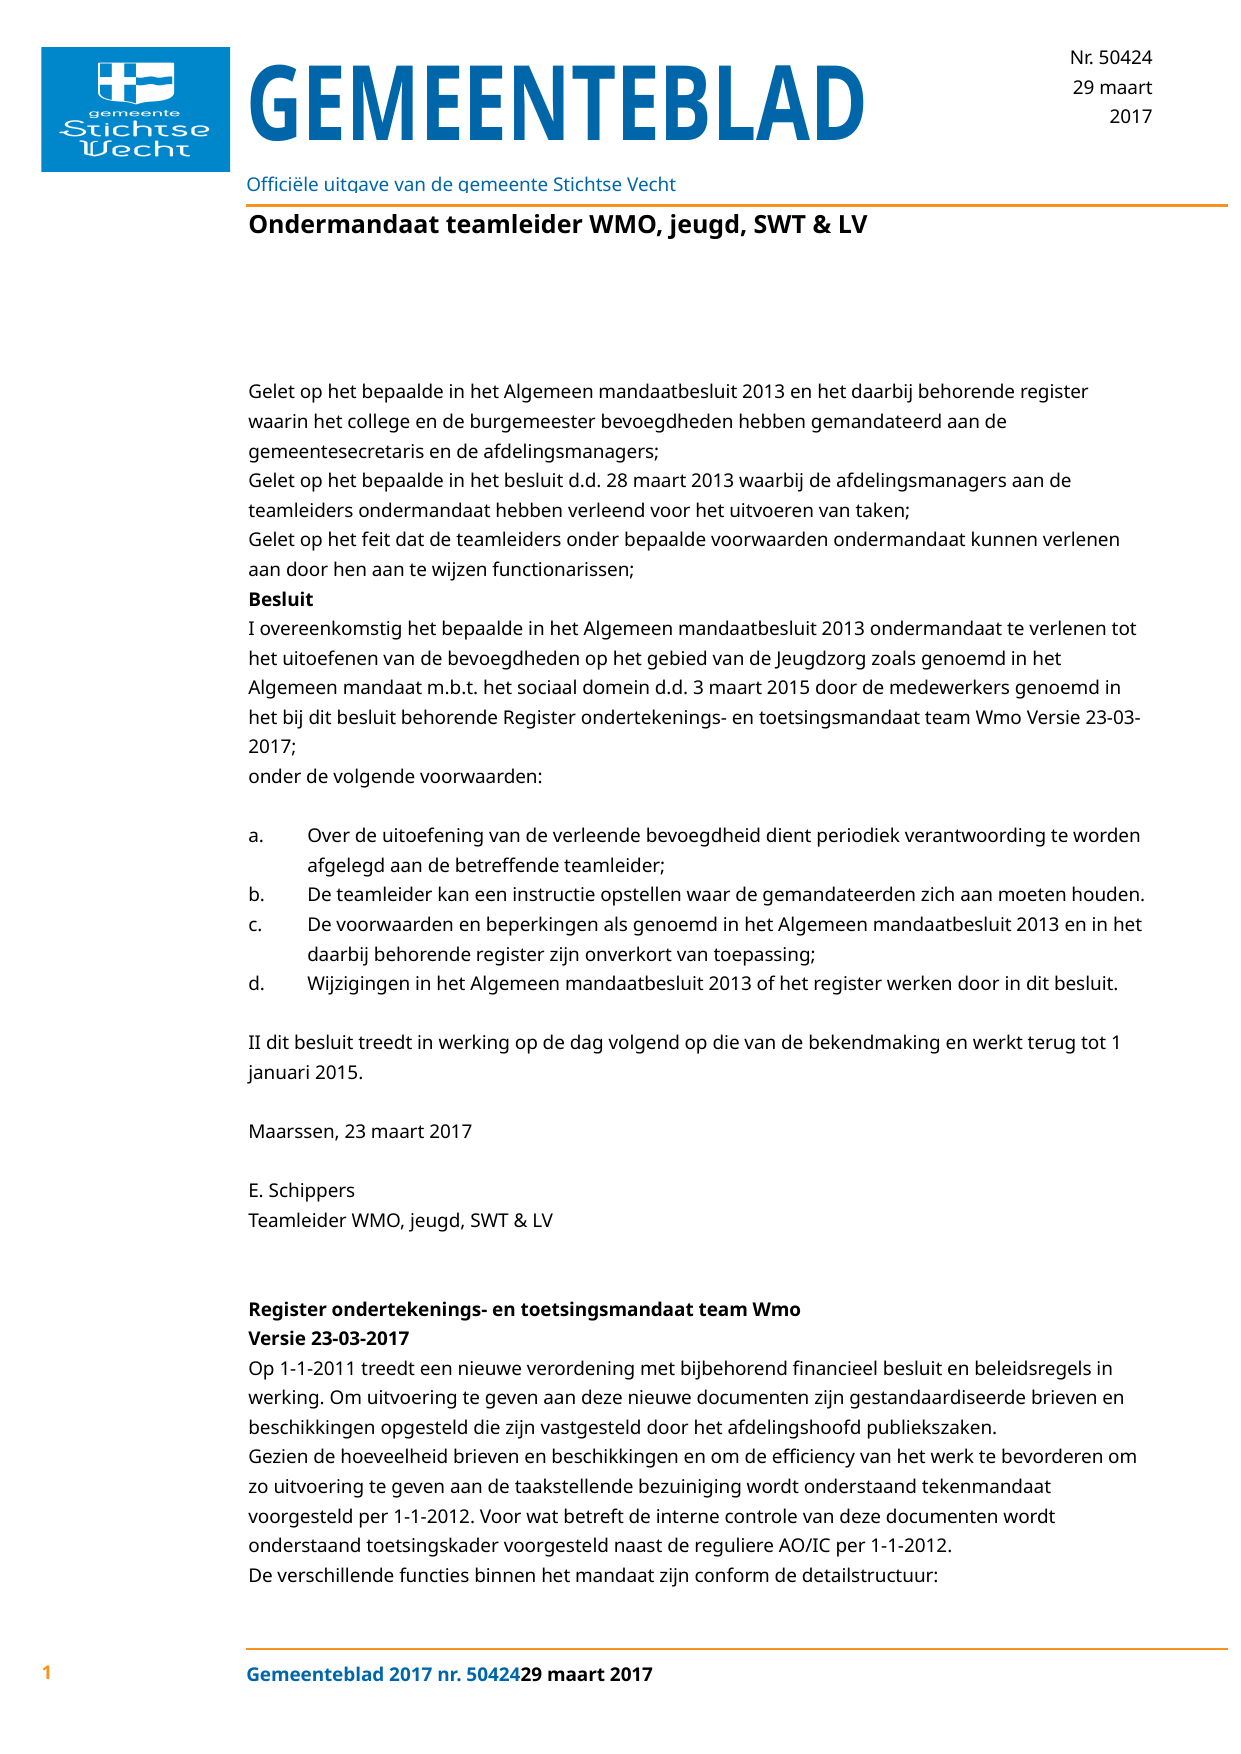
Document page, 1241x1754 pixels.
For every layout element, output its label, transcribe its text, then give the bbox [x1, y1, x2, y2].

list De voorwaarden en beperkingen als genoemd in het Algemeen mandaatbesluit 2013 en in het daarbij behorende register zijn onverkort van toepassing; [248, 911, 1152, 967]
picture [99, 63, 135, 101]
text E. Schippers [248, 1177, 1152, 1203]
text Versie 23-03-2017 [248, 1325, 1152, 1351]
text Gelet op het bepaalde in het besluit d.d. 28 maart 2013 waarbij de afdelingsmanagers aan de teamleiders ondermandaat hebben verleend voor het uitvoeren van taken; [248, 467, 1152, 523]
text I overeenkomstig het bepaalde in het Algemeen mandaatbesluit 2013 ondermandaat te verlenen tot het uitoefenen van de bevoegdheden op het gebied van de Jeugdzorg zoals genoemd in het Algemeen mandaat m.b.t. het sociaal domein d.d. 3 maart 2015 door de medewerkers genoemd in het bij dit besluit behorende Register ondertekenings- en toetsingsmandaat team Wmo Versie 23-03-2017; [248, 615, 1152, 759]
text Gezien de hoeveelheid brieven en beschikkingen en om de efficiency van het werk te bevorderen om zo uitvoering te geven aan de taakstellende bezuiniging wordt onderstaand tekenmandaat voorgesteld per 1-1-2012. Voor wat betreft de interne controle van deze documenten wordt onderstaand toetsingskader voorgesteld naast de reguliere AO/IC per 1-1-2012. [248, 1444, 1152, 1558]
text De verschillende functies binnen het mandaat zijn conform de detailstructuur: [248, 1562, 1152, 1588]
text Maarssen, 23 maart 2017 [248, 1118, 1152, 1144]
list Wijzigingen in het Algemeen mandaatbesluit 2013 of het register werken door in dit besluit. [248, 970, 1152, 996]
picture [137, 63, 174, 103]
list Over de uitoefening van de verleende bevoegdheid dient periodiek verantwoording te worden afgelegd aan de betreffende teamleider; [248, 822, 1152, 878]
text Register ondertekenings- en toetsingsmandaat team Wmo [248, 1296, 1152, 1322]
text Besluit [248, 586, 1152, 612]
text II dit besluit treedt in werking op de dag volgend op die van de bekendmaking en werkt terug tot 1 januari 2015. [248, 1029, 1152, 1085]
text Teamleider WMO, jeugd, SWT & LV [248, 1207, 1152, 1233]
text Gelet op het feit dat de teamleiders onder bepaalde voorwaarden ondermandaat kunnen verlenen aan door hen aan te wijzen functionarissen; [248, 527, 1152, 582]
text Op 1-1-2011 treedt een nieuwe verordening met bijbehorend financieel besluit en beleidsregels in werking. Om uitvoering te geven aan deze nieuwe documenten zijn gestandaardiseerde brieven en beschikkingen opgesteld die zijn vastgesteld door het afdelingshoofd publiekszaken. [248, 1355, 1152, 1440]
text Ondermandaat teamleider WMO, jeugd, SWT & LV [248, 207, 1152, 241]
list De teamleider kan een instructie opstellen waar de gemandateerden zich aan moeten houden. [248, 882, 1152, 907]
text onder de volgende voorwaarden: [248, 763, 1152, 789]
text Gelet op het bepaalde in het Algemeen mandaatbesluit 2013 en het daarbij behorende register waarin het college en de burgemeester bevoegdheden hebben gemandateerd aan de gemeentesecretaris en de afdelingsmanagers; [248, 379, 1152, 464]
